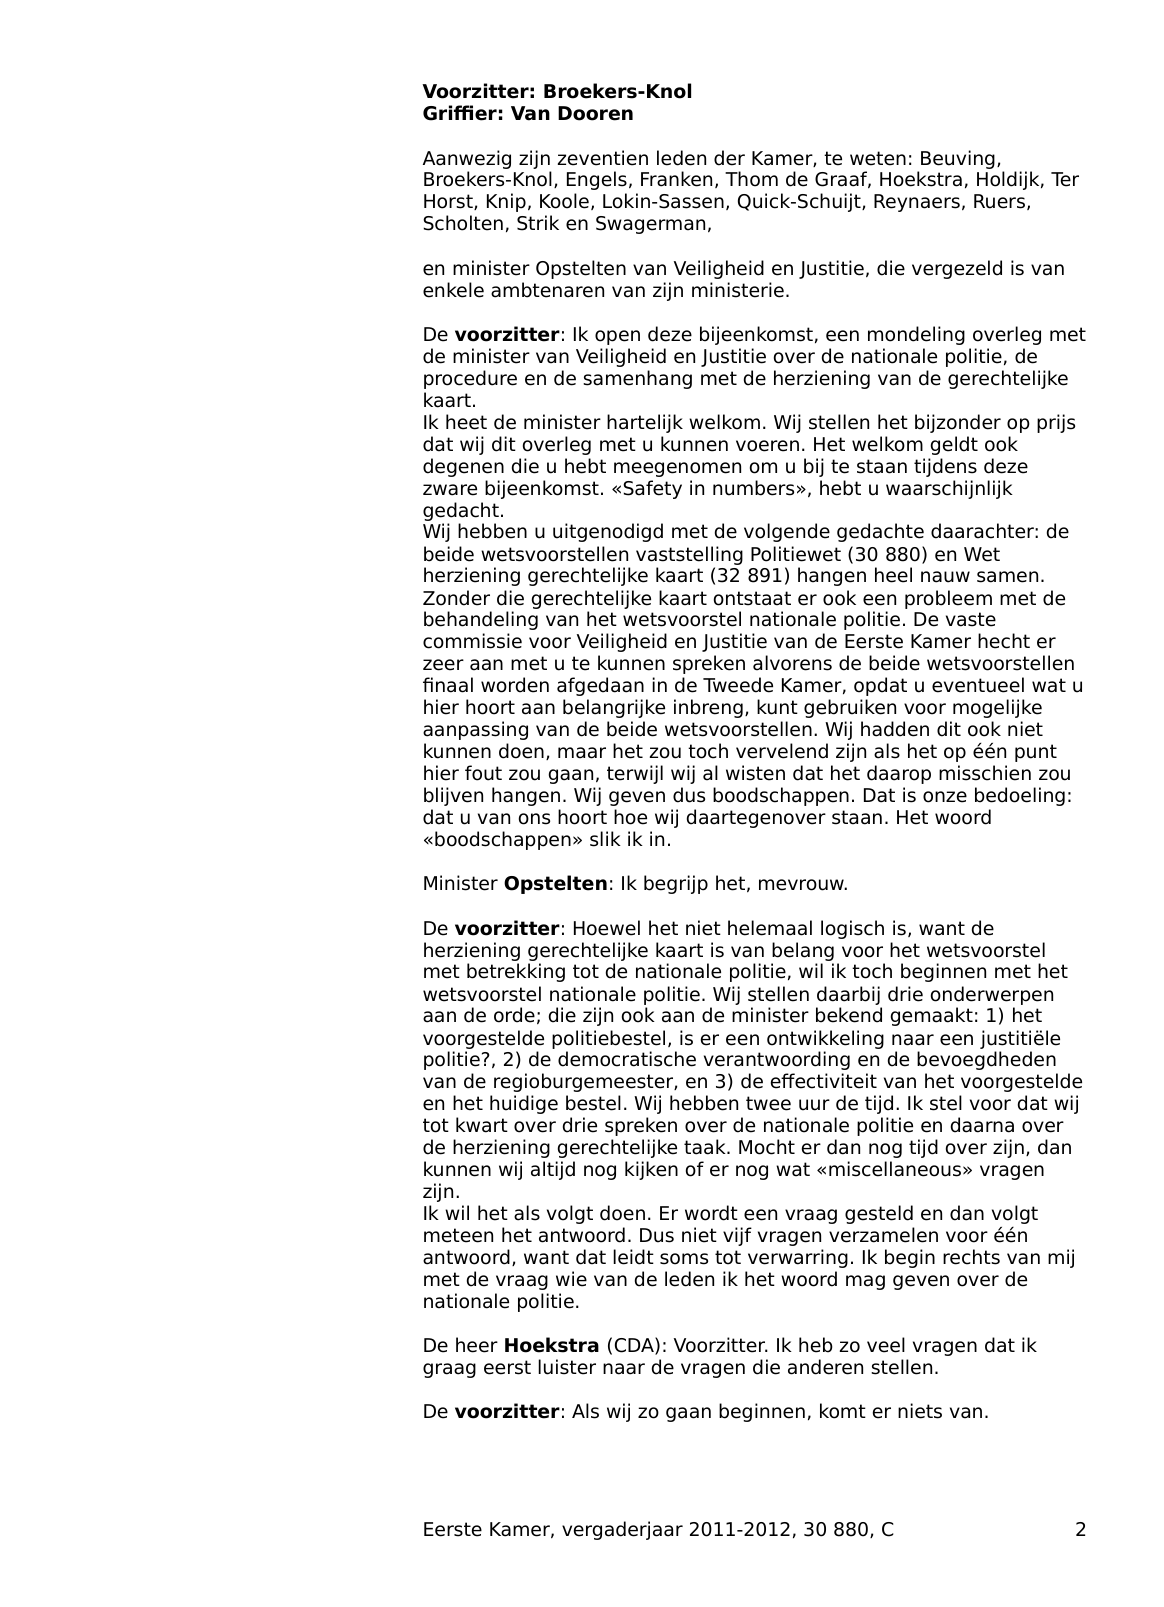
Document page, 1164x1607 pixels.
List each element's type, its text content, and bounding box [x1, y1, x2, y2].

text Griffier: Van Dooren [422, 103, 1087, 125]
text De voorzitter: Als wij zo gaan beginnen, komt er niets van. [422, 1401, 1087, 1423]
text Aanwezig zijn zeventien leden der Kamer, te weten: Beuving, Broekers-Knol, Engels, Franken, Thom de Graaf, Hoekstra, Holdijk, Ter Horst, Knip, Koole, Lokin-Sassen, Quick-Schuijt, Reynaers, Ruers, Scholten, Strik en Swagerman, [422, 147, 1087, 235]
text Wij hebben u uitgenodigd met de volgende gedachte daarachter: de beide wetsvoorstellen vaststelling Politiewet (30 880) en Wet herziening gerechtelijke kaart (32 891) hangen heel nauw samen. Zonder die gerechtelijke kaart ontstaat er ook een probleem met de behandeling van het wetsvoorstel nationale politie. De vaste commissie voor Veiligheid en Justitie van de Eerste Kamer hecht er zeer aan met u te kunnen spreken alvorens de beide wetsvoorstellen finaal worden afgedaan in de Tweede Kamer, opdat u eventueel wat u hier hoort aan belangrijke inbreng, kunt gebruiken voor mogelijke aanpassing van de beide wetsvoorstellen. Wij hadden dit ook niet kunnen doen, maar het zou toch vervelend zijn als het op één punt hier fout zou gaan, terwijl wij al wisten dat het daarop misschien zou blijven hangen. Wij geven dus boodschappen. Dat is onze bedoeling: dat u van ons hoort hoe wij daartegenover staan. Het woord «boodschappen» slik ik in. [422, 521, 1087, 851]
text Ik wil het als volgt doen. Er wordt een vraag gesteld en dan volgt meteen het antwoord. Dus niet vijf vragen verzamelen voor één antwoord, want dat leidt soms tot verwarring. Ik begin rechts van mij met de vraag wie van de leden ik het woord mag geven over de nationale politie. [422, 1203, 1087, 1313]
text en minister Opstelten van Veiligheid en Justitie, die vergezeld is van enkele ambtenaren van zijn ministerie. [422, 257, 1087, 301]
text De voorzitter: Ik open deze bijeenkomst, een mondeling overleg met de minister van Veiligheid en Justitie over de nationale politie, de procedure en de samenhang met de herziening van de gerechtelijke kaart. [422, 324, 1087, 412]
text De heer Hoekstra (CDA): Voorzitter. Ik heb zo veel vragen dat ik graag eerst luister naar de vragen die anderen stellen. [422, 1335, 1087, 1379]
text Minister Opstelten: Ik begrijp het, mevrouw. [422, 873, 1087, 895]
text Voorzitter: Broekers-Knol [422, 81, 1087, 103]
text Ik heet de minister hartelijk welkom. Wij stellen het bijzonder op prijs dat wij dit overleg met u kunnen voeren. Het welkom geldt ook degenen die u hebt meegenomen om u bij te staan tijdens deze zware bijeenkomst. «Safety in numbers», hebt u waarschijnlijk gedacht. [422, 412, 1087, 521]
text De voorzitter: Hoewel het niet helemaal logisch is, want de herziening gerechtelijke kaart is van belang voor het wetsvoorstel met betrekking tot de nationale politie, wil ik toch beginnen met het wetsvoorstel nationale politie. Wij stellen daarbij drie onderwerpen aan de orde; die zijn ook aan de minister bekend gemaakt: 1) het voorgestelde politiebestel, is er een ontwikkeling naar een justitiële politie?, 2) de democratische verantwoording en de bevoegdheden van de regioburgemeester, en 3) de effectiviteit van het voorgestelde en het huidige bestel. Wij hebben twee uur de tijd. Ik stel voor dat wij tot kwart over drie spreken over de nationale politie en daarna over de herziening gerechtelijke taak. Mocht er dan nog tijd over zijn, dan kunnen wij altijd nog kijken of er nog wat «miscellaneous» vragen zijn. [422, 917, 1087, 1203]
